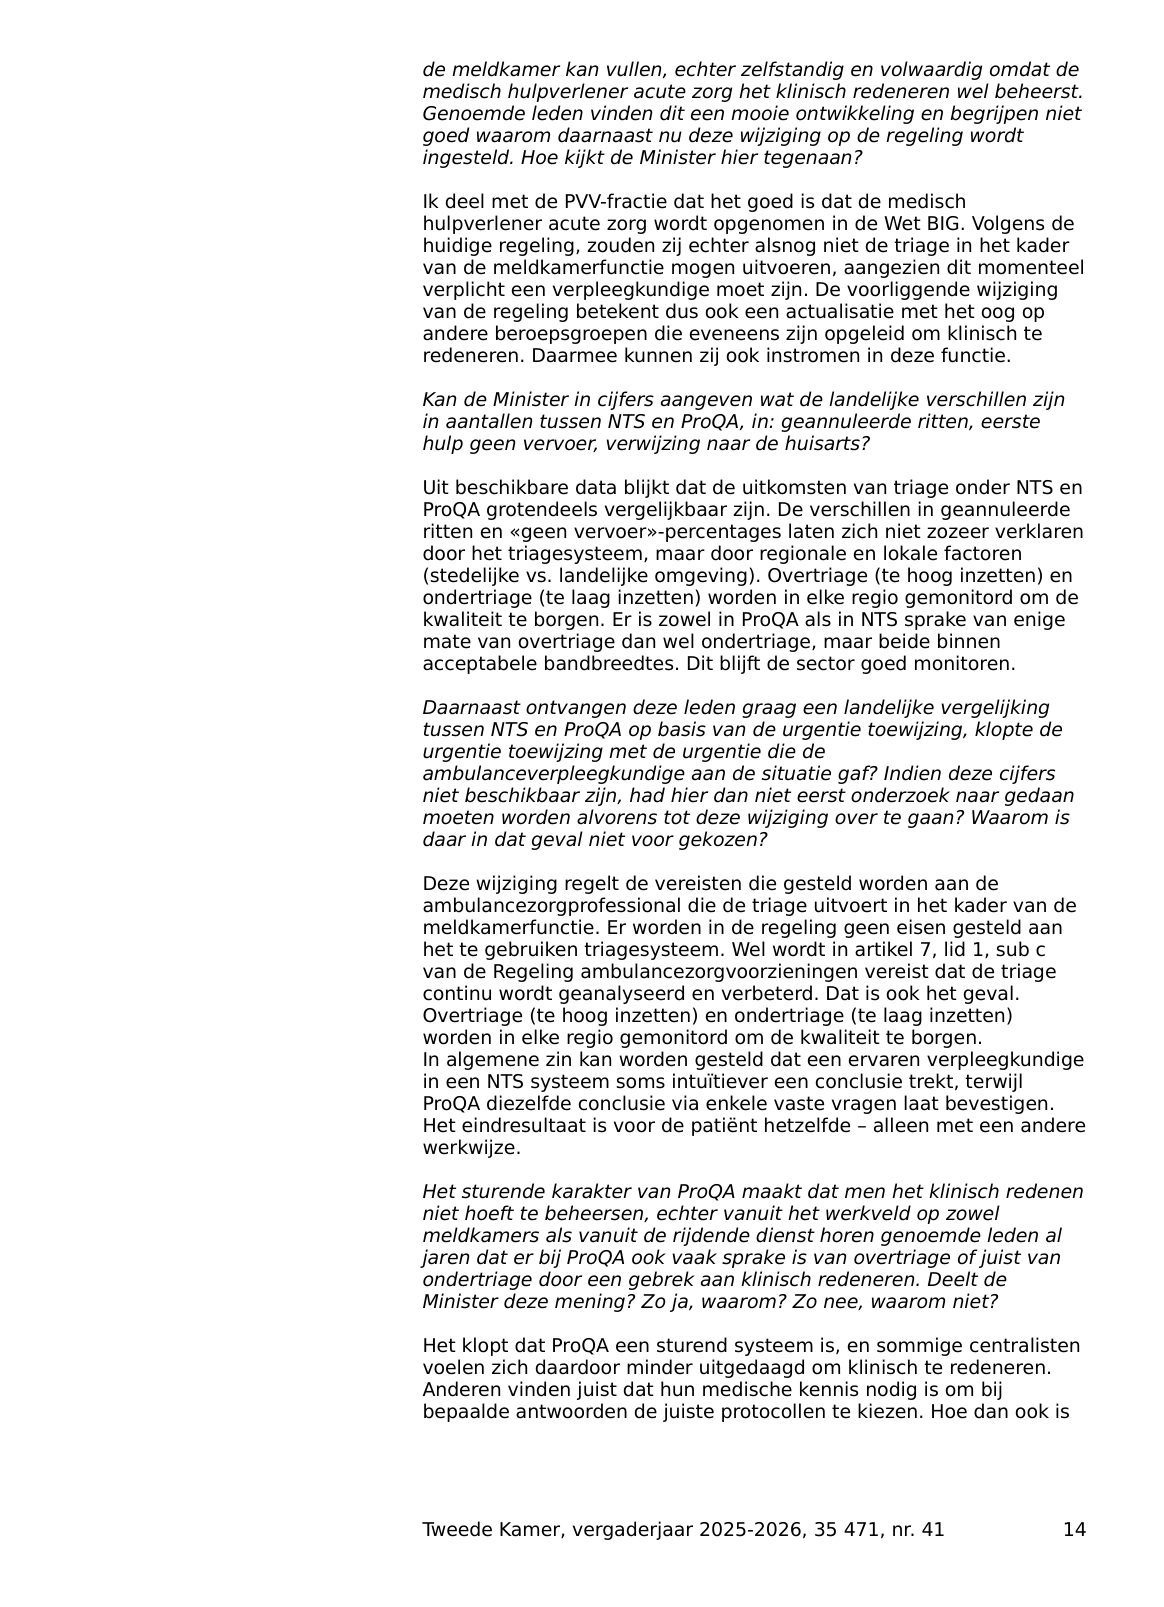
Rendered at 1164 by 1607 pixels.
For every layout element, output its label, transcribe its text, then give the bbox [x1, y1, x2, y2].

text de meldkamer kan vullen, echter zelfstandig en volwaardig omdat de medisch hulpverlener acute zorg het klinisch redeneren wel beheerst. Genoemde leden vinden dit een mooie ontwikkeling en begrijpen niet goed waarom daarnaast nu deze wijziging op de regeling wordt ingesteld. Hoe kijkt de Minister hier tegenaan? [422, 59, 1087, 169]
text Het klopt dat ProQA een sturend systeem is, en sommige centralisten voelen zich daardoor minder uitgedaagd om klinisch te redeneren. Anderen vinden juist dat hun medische kennis nodig is om bij bepaalde antwoorden de juiste protocollen te kiezen. Hoe dan ook is [422, 1335, 1087, 1423]
text Kan de Minister in cijfers aangeven wat de landelijke verschillen zijn in aantallen tussen NTS en ProQA, in: geannuleerde ritten, eerste hulp geen vervoer, verwijzing naar de huisarts? [422, 389, 1087, 455]
text In algemene zin kan worden gesteld dat een ervaren verpleegkundige in een NTS systeem soms intuïtiever een conclusie trekt, terwijl ProQA diezelfde conclusie via enkele vaste vragen laat bevestigen. Het eindresultaat is voor de patiënt hetzelfde – alleen met een andere werkwijze. [422, 1049, 1087, 1159]
text Uit beschikbare data blijkt dat de uitkomsten van triage onder NTS en ProQA grotendeels vergelijkbaar zijn. De verschillen in geannuleerde ritten en «geen vervoer»-percentages laten zich niet zozeer verklaren door het triagesysteem, maar door regionale en lokale factoren (stedelijke vs. landelijke omgeving). Overtriage (te hoog inzetten) en ondertriage (te laag inzetten) worden in elke regio gemonitord om de kwaliteit te borgen. Er is zowel in ProQA als in NTS sprake van enige mate van overtriage dan wel ondertriage, maar beide binnen acceptabele bandbreedtes. Dit blijft de sector goed monitoren. [422, 477, 1087, 675]
text Deze wijziging regelt de vereisten die gesteld worden aan de ambulancezorgprofessional die de triage uitvoert in het kader van de meldkamerfunctie. Er worden in de regeling geen eisen gesteld aan het te gebruiken triagesysteem. Wel wordt in artikel 7, lid 1, sub c van de Regeling ambulancezorgvoorzieningen vereist dat de triage continu wordt geanalyseerd en verbeterd. Dat is ook het geval. Overtriage (te hoog inzetten) en ondertriage (te laag inzetten) worden in elke regio gemonitord om de kwaliteit te borgen. [422, 873, 1087, 1049]
text Het sturende karakter van ProQA maakt dat men het klinisch redenen niet hoeft te beheersen, echter vanuit het werkveld op zowel meldkamers als vanuit de rijdende dienst horen genoemde leden al jaren dat er bij ProQA ook vaak sprake is van overtriage of juist van ondertriage door een gebrek aan klinisch redeneren. Deelt de Minister deze mening? Zo ja, waarom? Zo nee, waarom niet? [422, 1181, 1087, 1313]
text Ik deel met de PVV-fractie dat het goed is dat de medisch hulpverlener acute zorg wordt opgenomen in de Wet BIG. Volgens de huidige regeling, zouden zij echter alsnog niet de triage in het kader van de meldkamerfunctie mogen uitvoeren, aangezien dit momenteel verplicht een verpleegkundige moet zijn. De voorliggende wijziging van de regeling betekent dus ook een actualisatie met het oog op andere beroepsgroepen die eveneens zijn opgeleid om klinisch te redeneren. Daarmee kunnen zij ook instromen in deze functie. [422, 191, 1087, 367]
text Daarnaast ontvangen deze leden graag een landelijke vergelijking tussen NTS en ProQA op basis van de urgentie toewijzing, klopte de urgentie toewijzing met de urgentie die de ambulanceverpleegkundige aan de situatie gaf? Indien deze cijfers niet beschikbaar zijn, had hier dan niet eerst onderzoek naar gedaan moeten worden alvorens tot deze wijziging over te gaan? Waarom is daar in dat geval niet voor gekozen? [422, 697, 1087, 851]
